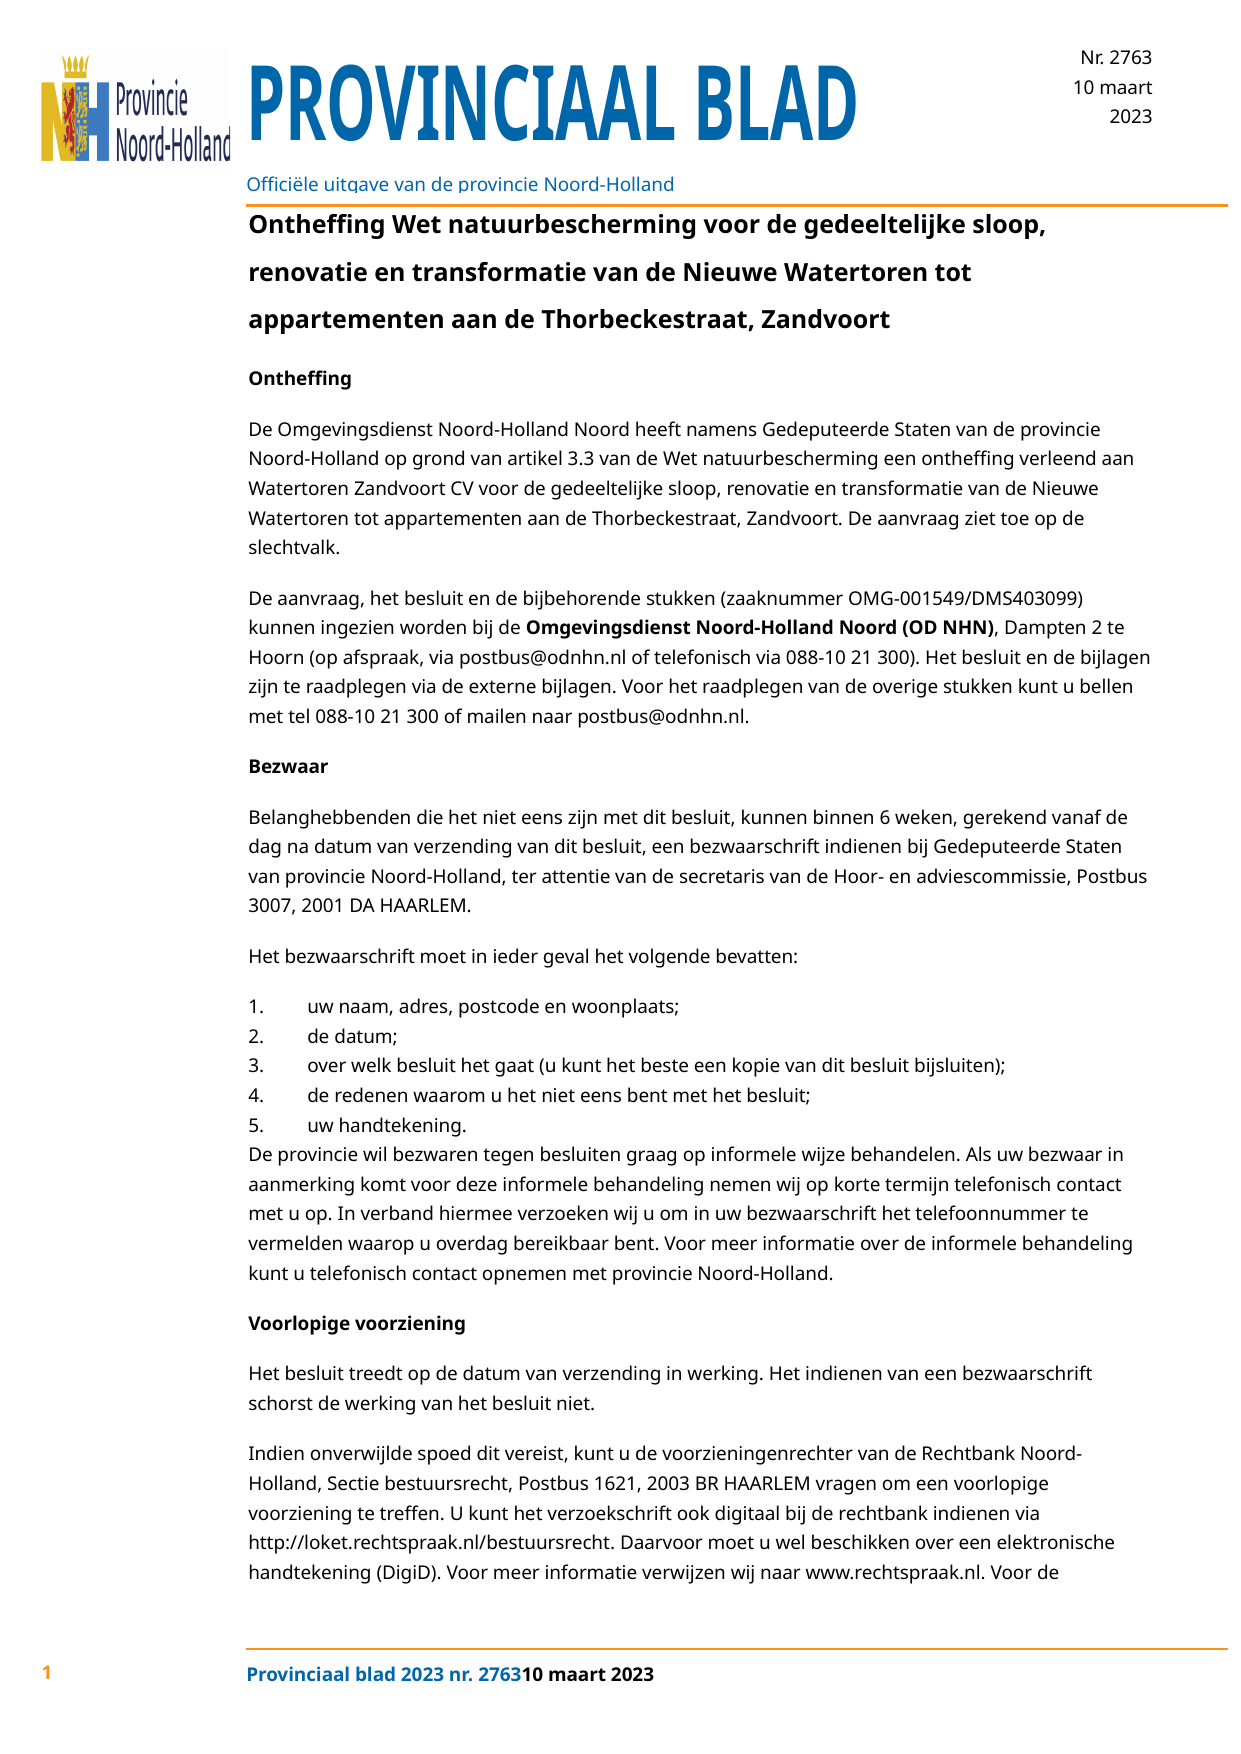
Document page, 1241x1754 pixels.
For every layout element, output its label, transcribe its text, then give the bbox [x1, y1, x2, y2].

text Voorlopige voorziening [248, 1310, 1152, 1336]
picture [41, 47, 231, 172]
text Belanghebbenden die het niet eens zijn met dit besluit, kunnen binnen 6 weken, gerekend vanaf de dag na datum van verzending van dit besluit, een bezwaarschrift indienen bij Gedeputeerde Staten van provincie Noord-Holland, ter attentie van de secretaris van de Hoor- en adviescommissie, Postbus 3007, 2001 DA HAARLEM. [248, 804, 1152, 918]
text De provincie wil bezwaren tegen besluiten graag op informele wijze behandelen. Als uw bezwaar in aanmerking komt voor deze informele behandeling nemen wij op korte termijn telefonisch contact met u op. In verband hiermee verzoeken wij u om in uw bezwaarschrift het telefoonnummer te vermelden waarop u overdag bereikbaar bent. Voor meer informatie over de informele behandeling kunt u telefonisch contact opnemen met provincie Noord-Holland. [248, 1141, 1152, 1285]
text Ontheffing [248, 366, 1152, 391]
text De Omgevingsdienst Noord-Holland Noord heeft namens Gedeputeerde Staten van de provincie Noord-Holland op grond van artikel 3.3 van de Wet natuurbescherming een ontheffing verleend aan Watertoren Zandvoort CV voor de gedeeltelijke sloop, renovatie en transformatie van de Nieuwe Watertoren tot appartementen aan de Thorbeckestraat, Zandvoort. De aanvraag ziet toe op de slechtvalk. [248, 416, 1152, 560]
text Het besluit treedt op de datum van verzending in werking. Het indienen van een bezwaarschrift schorst de werking van het besluit niet. [248, 1361, 1152, 1416]
list de datum; [248, 1023, 1152, 1049]
list uw naam, adres, postcode en woonplaats; [248, 993, 1152, 1019]
list de redenen waarom u het niet eens bent met het besluit; [248, 1082, 1152, 1108]
list uw handtekening. [248, 1112, 1152, 1137]
text Het bezwaarschrift moet in ieder geval het volgende bevatten: [248, 943, 1152, 969]
text De aanvraag, het besluit en de bijbehorende stukken (zaaknummer OMG-001549/DMS403099) kunnen ingezien worden bij de Omgevingsdienst Noord-Holland Noord (OD NHN), Dampten 2 te Hoorn (op afspraak, via postbus@odnhn.nl of telefonisch via 088-10 21 300). Het besluit en de bijlagen zijn te raadplegen via de externe bijlagen. Voor het raadplegen van de overige stukken kunt u bellen met tel 088-10 21 300 of mailen naar postbus@odnhn.nl. [248, 585, 1152, 729]
list over welk besluit het gaat (u kunt het beste een kopie van dit besluit bijsluiten); [248, 1053, 1152, 1078]
text Bezwaar [248, 753, 1152, 779]
text Ontheffing Wet natuurbescherming voor de gedeeltelijke sloop, renovatie en transformatie van de Nieuwe Watertoren tot appartementen aan de Thorbeckestraat, Zandvoort [248, 207, 1152, 336]
text Indien onverwijlde spoed dit vereist, kunt u de voorzieningenrechter van de Rechtbank Noord-Holland, Sectie bestuursrecht, Postbus 1621, 2003 BR HAARLEM vragen om een voorlopige voorziening te treffen. U kunt het verzoekschrift ook digitaal bij de rechtbank indienen via http://loket.rechtspraak.nl/bestuursrecht. Daarvoor moet u wel beschikken over een elektronische handtekening (DigiD). Voor meer informatie verwijzen wij naar www.rechtspraak.nl. Voor de [248, 1441, 1152, 1584]
